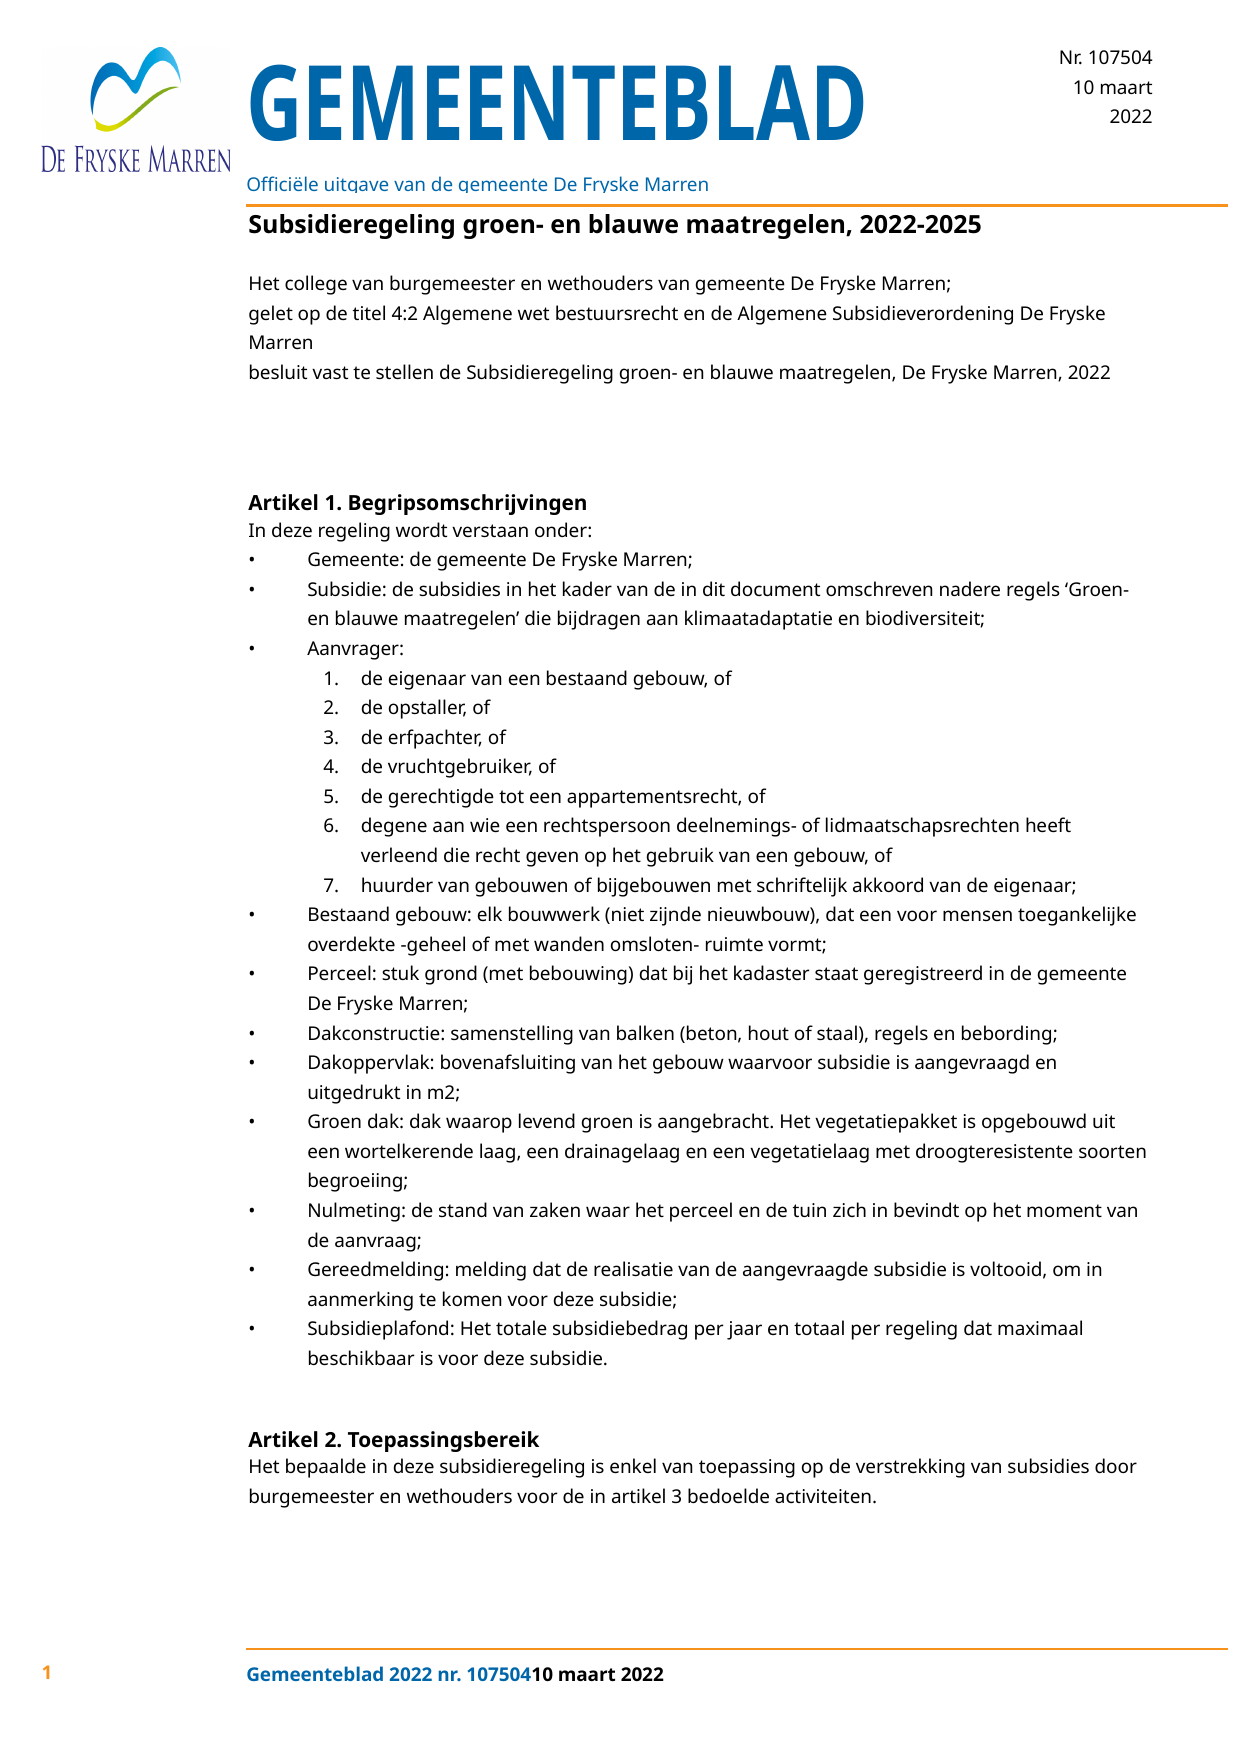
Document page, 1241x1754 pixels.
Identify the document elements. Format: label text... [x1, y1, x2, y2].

text besluit vast te stellen de Subsidieregeling groen- en blauwe maatregelen, De Fryske Marren, 2022 [248, 359, 1152, 385]
picture [41, 47, 231, 172]
list de gerechtigde tot een appartementsrecht, of [323, 783, 1152, 809]
list degene aan wie een rechtspersoon deelnemings- of lidmaatschapsrechten heeft verleend die recht geven op het gebruik van een gebouw, of [323, 813, 1152, 868]
list de vruchtgebruiker, of [323, 753, 1152, 779]
list Dakoppervlak: bovenafsluiting van het gebouw waarvoor subsidie is aangevraagd en uitgedrukt in m2; [248, 1049, 1152, 1104]
list Gemeente: de gemeente De Fryske Marren; [248, 546, 1152, 572]
text Subsidieregeling groen- en blauwe maatregelen, 2022-2025 [248, 207, 1152, 241]
list Nulmeting: de stand van zaken waar het perceel en de tuin zich in bevindt op het moment van de aanvraag; [248, 1197, 1152, 1252]
list Subsidie: de subsidies in het kader van de in dit document omschreven nadere regels ‘Groen- en blauwe maatregelen’ die bijdragen aan klimaatadaptatie en biodiversiteit; [248, 576, 1152, 631]
list Subsidieplafond: Het totale subsidiebedrag per jaar en totaal per regeling dat maximaal beschikbaar is voor deze subsidie. [248, 1316, 1152, 1371]
list huurder van gebouwen of bijgebouwen met schriftelijk akkoord van de eigenaar; [323, 872, 1152, 897]
list de eigenaar van een bestaand gebouw, of [323, 665, 1152, 690]
list Aanvrager: [248, 635, 1152, 661]
list Dakconstructie: samenstelling van balken (beton, hout of staal), regels en bebording; [248, 1020, 1152, 1045]
text gelet op de titel 4:2 Algemene wet bestuursrecht en de Algemene Subsidieverordening De Fryske Marren [248, 300, 1152, 355]
list Groen dak: dak waarop levend groen is aangebracht. Het vegetatiepakket is opgebouwd uit een wortelkerende laag, een drainagelaag en een vegetatielaag met droogteresistente soorten begroeiing; [248, 1108, 1152, 1193]
text Het bepaalde in deze subsidieregeling is enkel van toepassing op de verstrekking van subsidies door burgemeester en wethouders voor de in artikel 3 bedoelde activiteiten. [248, 1453, 1152, 1509]
text Artikel 2. Toepassingsbereik [248, 1425, 1152, 1453]
list de opstaller, of [323, 694, 1152, 720]
list Gereedmelding: melding dat de realisatie van de aangevraagde subsidie is voltooid, om in aanmerking te komen voor deze subsidie; [248, 1256, 1152, 1312]
text In deze regeling wordt verstaan onder: [248, 517, 1152, 542]
list Bestaand gebouw: elk bouwwerk (niet zijnde nieuwbouw), dat een voor mensen toegankelijke overdekte -geheel of met wanden omsloten- ruimte vormt; [248, 901, 1152, 957]
text Artikel 1. Begripsomschrijvingen [248, 488, 1152, 517]
list Perceel: stuk grond (met bebouwing) dat bij het kadaster staat geregistreerd in de gemeente De Fryske Marren; [248, 961, 1152, 1016]
list de erfpachter, of [323, 724, 1152, 749]
text Het college van burgemeester en wethouders van gemeente De Fryske Marren; [248, 270, 1152, 296]
